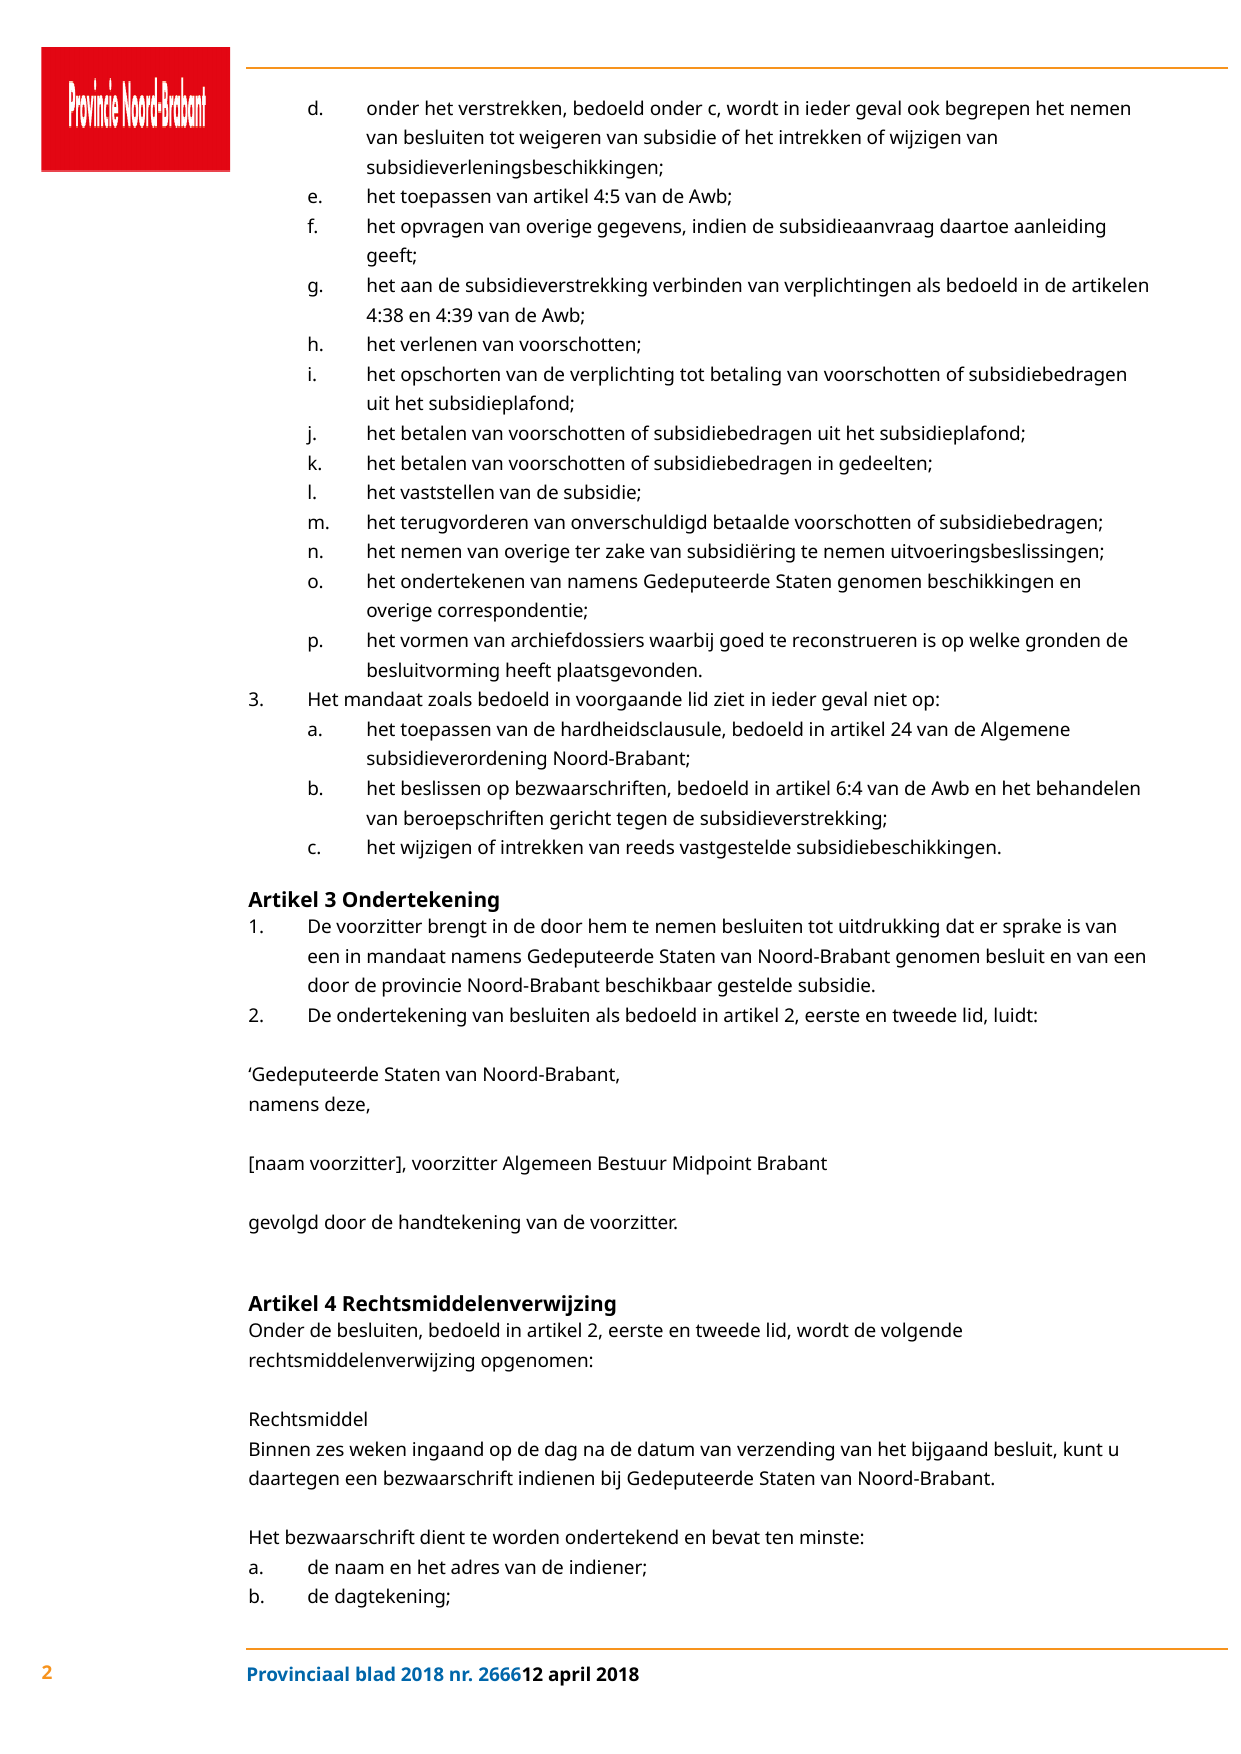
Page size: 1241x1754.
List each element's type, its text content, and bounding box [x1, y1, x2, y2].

list het aan de subsidieverstrekking verbinden van verplichtingen als bedoeld in de artikelen 4:38 en 4:39 van de Awb; [307, 272, 1152, 328]
list het opvragen van overige gegevens, indien de subsidieaanvraag daartoe aanleiding geeft; [307, 213, 1152, 268]
list het toepassen van artikel 4:5 van de Awb; [307, 183, 1152, 209]
list onder het verstrekken, bedoeld onder c, wordt in ieder geval ook begrepen het nemen van besluiten tot weigeren van subsidie of het intrekken of wijzigen van subsidieverleningsbeschikkingen; [307, 95, 1152, 180]
picture [41, 47, 231, 172]
text Artikel 4 Rechtsmiddelenverwijzing [248, 1289, 1152, 1317]
list De voorzitter brengt in de door hem te nemen besluiten tot uitdrukking dat er sprake is van een in mandaat namens Gedeputeerde Staten van Noord-Brabant genomen besluit en van een door de provincie Noord-Brabant beschikbaar gestelde subsidie. [248, 913, 1152, 998]
text Het bezwaarschrift dient te worden ondertekend en bevat ten minste: [248, 1524, 1152, 1550]
list het betalen van voorschotten of subsidiebedragen in gedeelten; [307, 450, 1152, 476]
text Binnen zes weken ingaand op de dag na de datum van verzending van het bijgaand besluit, kunt u daartegen een bezwaarschrift indienen bij Gedeputeerde Staten van Noord-Brabant. [248, 1436, 1152, 1491]
list het ondertekenen van namens Gedeputeerde Staten genomen beschikkingen en overige correspondentie; [307, 568, 1152, 623]
text gevolgd door de handtekening van de voorzitter. [248, 1209, 1152, 1235]
list het wijzigen of intrekken van reeds vastgestelde subsidiebeschikkingen. [307, 834, 1152, 860]
list de dagtekening; [248, 1584, 1152, 1609]
list het toepassen van de hardheidsclausule, bedoeld in artikel 24 van de Algemene subsidieverordening Noord-Brabant; [307, 716, 1152, 771]
list het betalen van voorschotten of subsidiebedragen uit het subsidieplafond; [307, 420, 1152, 446]
text Artikel 3 Ondertekening [248, 885, 1152, 913]
list het opschorten van de verplichting tot betaling van voorschotten of subsidiebedragen uit het subsidieplafond; [307, 361, 1152, 416]
text namens deze, [248, 1091, 1152, 1116]
text ‘Gedeputeerde Staten van Noord-Brabant, [248, 1061, 1152, 1087]
list het nemen van overige ter zake van subsidiëring te nemen uitvoeringsbeslissingen; [307, 538, 1152, 564]
list het verlenen van voorschotten; [307, 331, 1152, 357]
list het beslissen op bezwaarschriften, bedoeld in artikel 6:4 van de Awb en het behandelen van beroepschriften gericht tegen de subsidieverstrekking; [307, 775, 1152, 831]
list het vormen van archiefdossiers waarbij goed te reconstrueren is op welke gronden de besluitvorming heeft plaatsgevonden. [307, 627, 1152, 683]
list Het mandaat zoals bedoeld in voorgaande lid ziet in ieder geval niet op: [248, 686, 1152, 712]
list het vaststellen van de subsidie; [307, 479, 1152, 505]
list de naam en het adres van de indiener; [248, 1554, 1152, 1580]
text Onder de besluiten, bedoeld in artikel 2, eerste en tweede lid, wordt de volgende rechtsmiddelenverwijzing opgenomen: [248, 1317, 1152, 1373]
list het terugvorderen van onverschuldigd betaalde voorschotten of subsidiebedragen; [307, 509, 1152, 535]
text Rechtsmiddel [248, 1406, 1152, 1432]
text [naam voorzitter], voorzitter Algemeen Bestuur Midpoint Brabant [248, 1150, 1152, 1176]
list De ondertekening van besluiten als bedoeld in artikel 2, eerste en tweede lid, luidt: [248, 1002, 1152, 1028]
